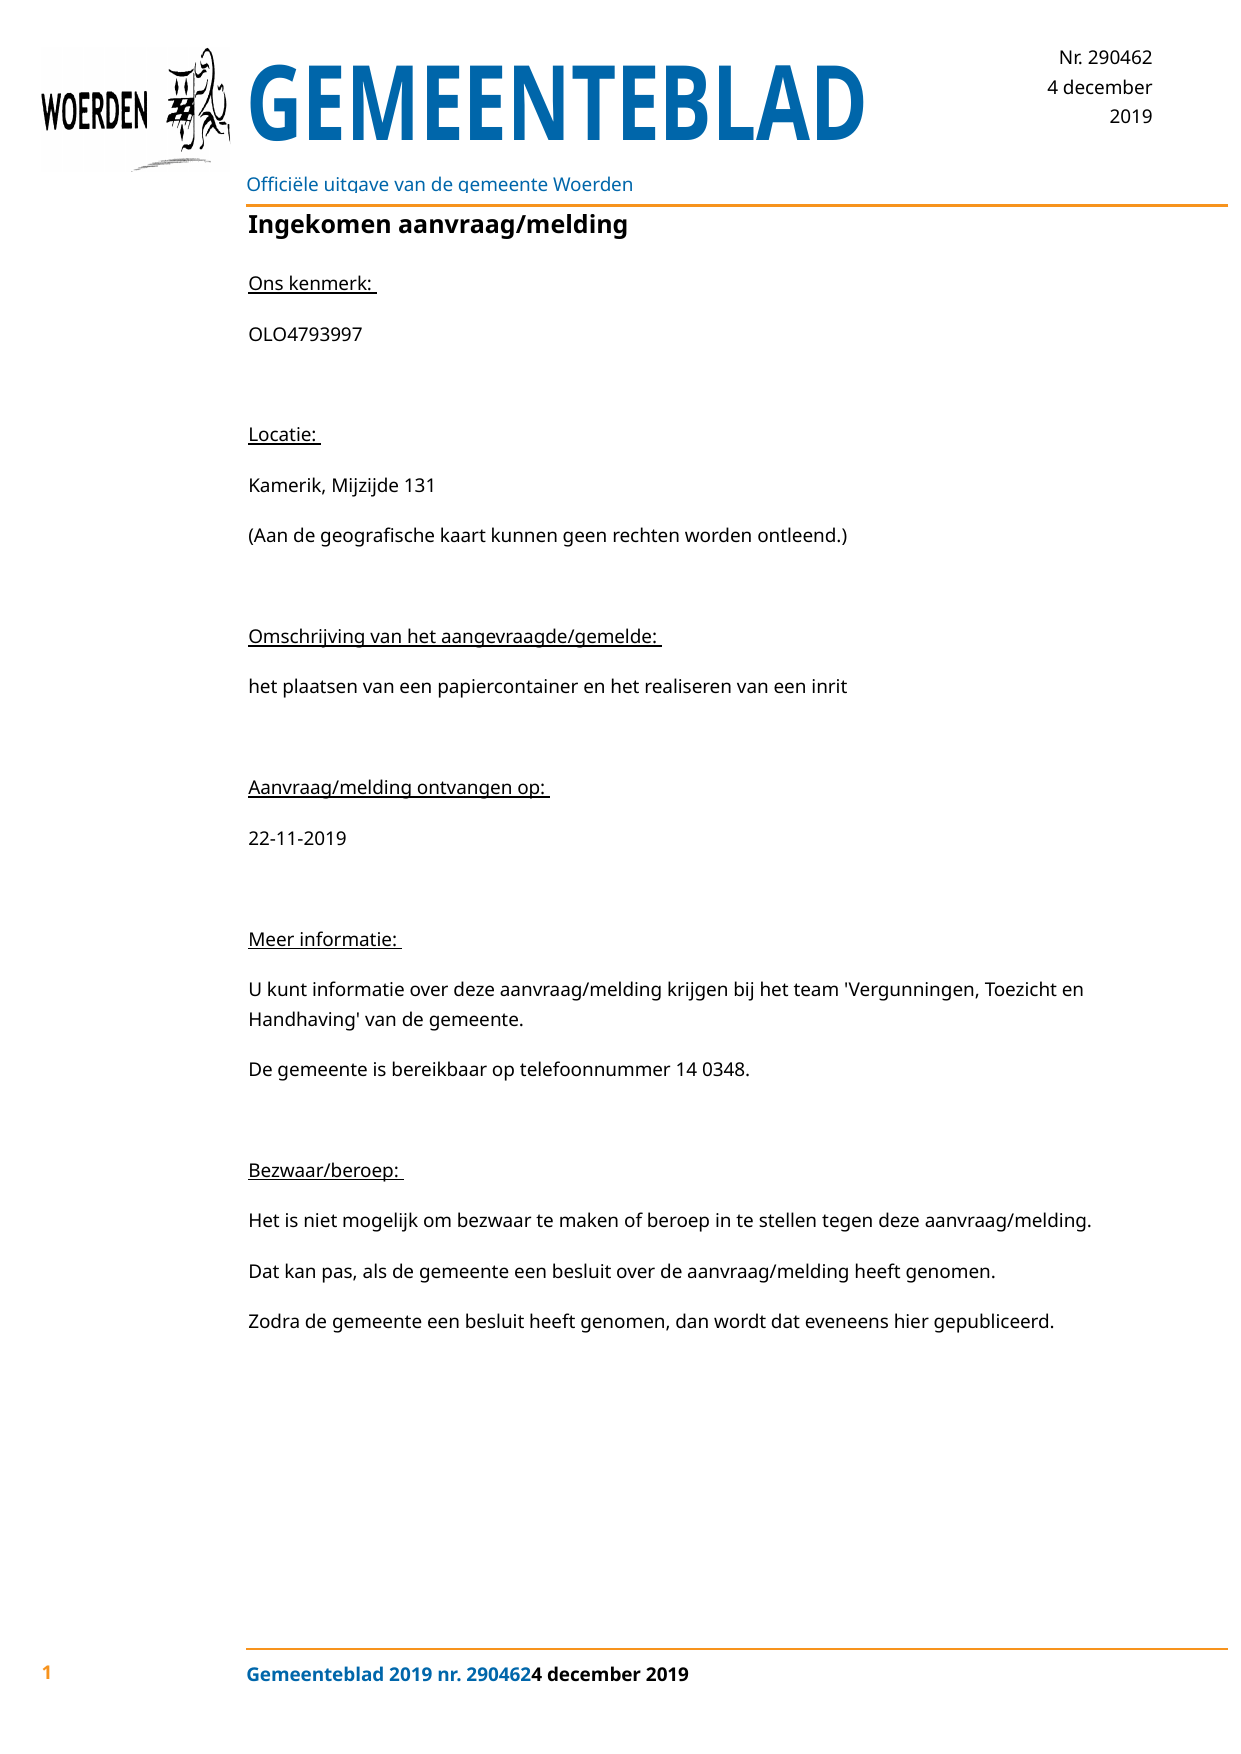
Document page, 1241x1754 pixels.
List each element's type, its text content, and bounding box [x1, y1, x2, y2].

text Meer informatie: [248, 926, 1152, 951]
text Locatie: [248, 422, 1152, 447]
text Het is niet mogelijk om bezwaar te maken of beroep in te stellen tegen deze aanvraag/melding. [248, 1207, 1152, 1233]
text (Aan de geografische kaart kunnen geen rechten worden ontleend.) [248, 522, 1152, 548]
text Zodra de gemeente een besluit heeft genomen, dan wordt dat eveneens hier gepubliceerd. [248, 1308, 1152, 1334]
text Omschrijving van het aangevraagde/gemelde: [248, 623, 1152, 649]
text Ons kenmerk: [248, 270, 1152, 296]
text Bezwaar/beroep: [248, 1157, 1152, 1183]
text het plaatsen van een papiercontainer en het realiseren van een inrit [248, 674, 1152, 699]
text Aanvraag/melding ontvangen op: [248, 774, 1152, 800]
text U kunt informatie over deze aanvraag/melding krijgen bij het team 'Vergunningen, Toezicht en Handhaving' van de gemeente. [248, 976, 1152, 1031]
text 22-11-2019 [248, 825, 1152, 851]
text Kamerik, Mijzijde 131 [248, 472, 1152, 498]
text OLO4793997 [248, 321, 1152, 346]
text Ingekomen aanvraag/melding [248, 207, 1152, 241]
picture [41, 47, 231, 172]
text Dat kan pas, als de gemeente een besluit over de aanvraag/melding heeft genomen. [248, 1258, 1152, 1283]
text De gemeente is bereikbaar op telefoonnummer 14 0348. [248, 1056, 1152, 1082]
